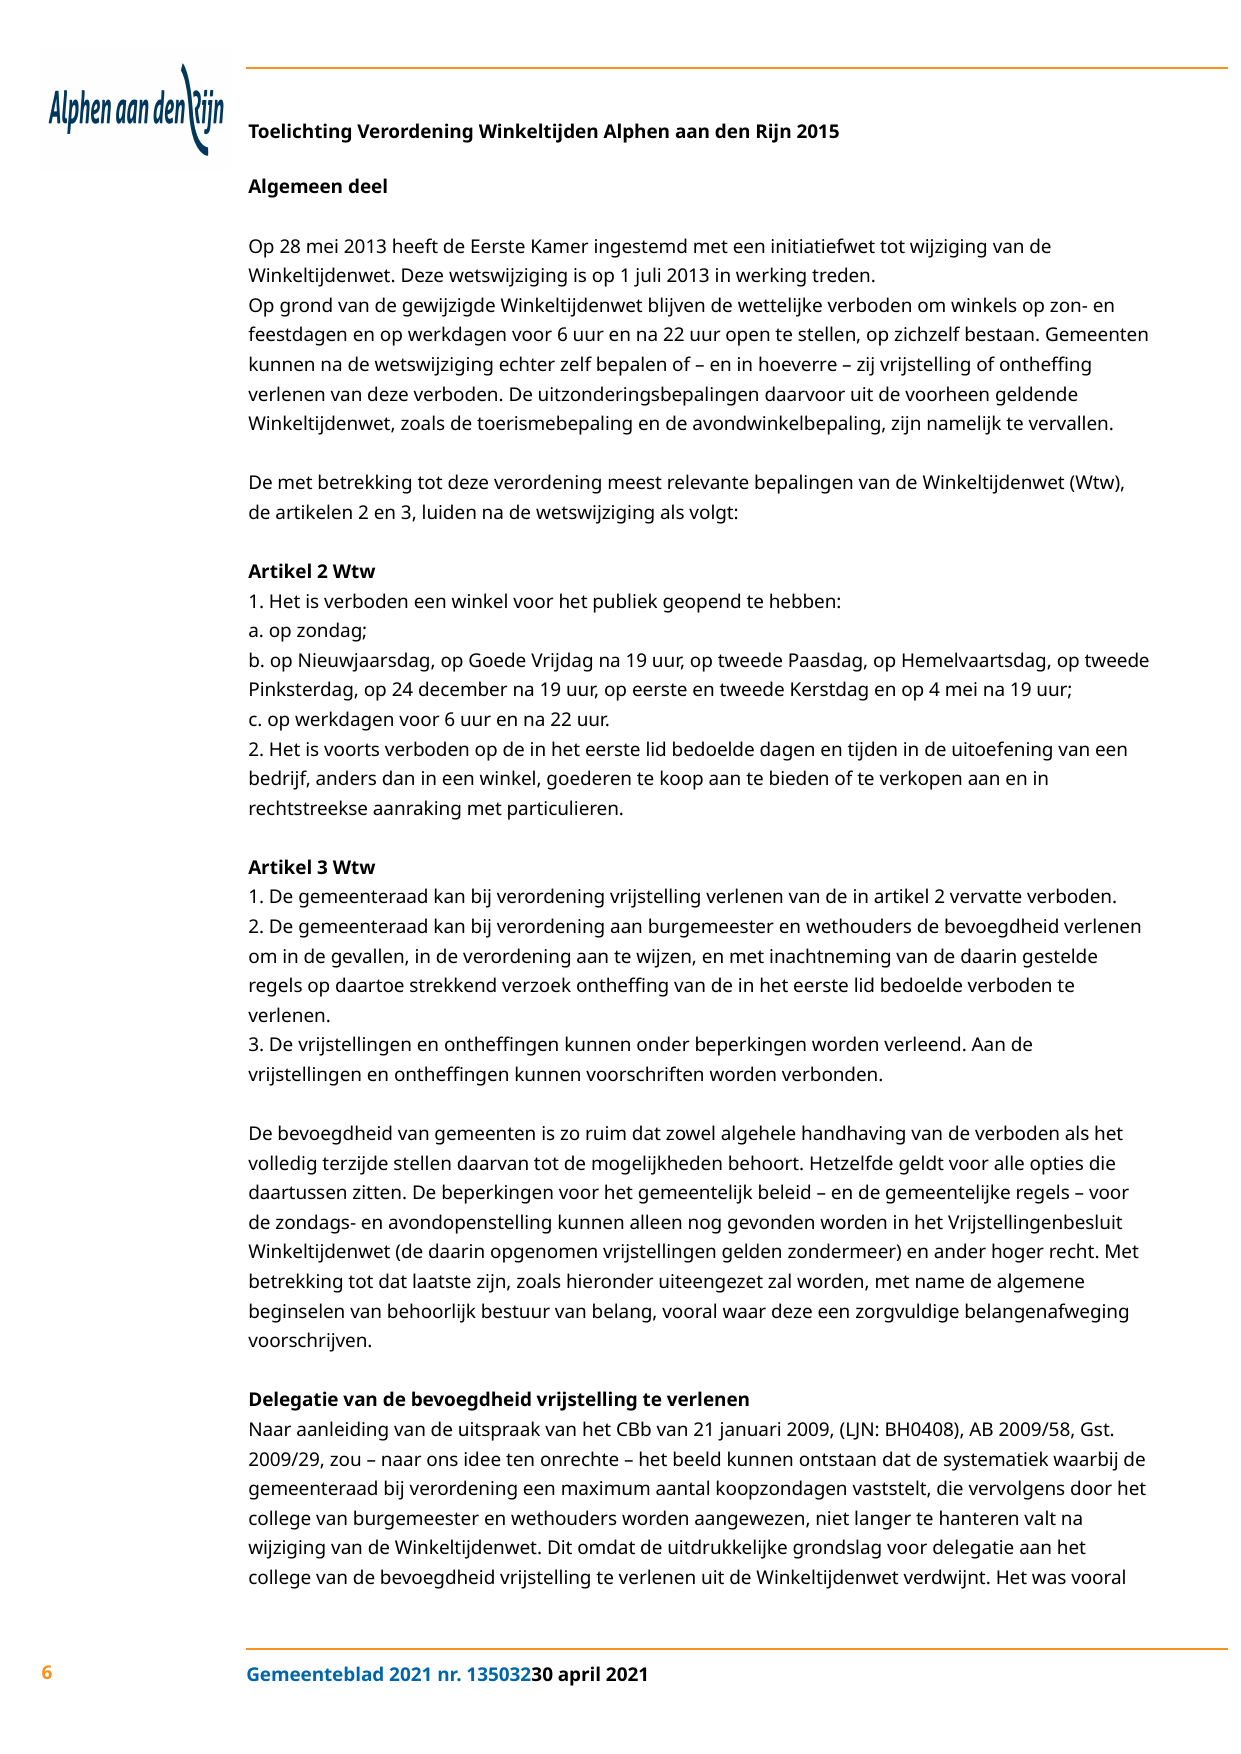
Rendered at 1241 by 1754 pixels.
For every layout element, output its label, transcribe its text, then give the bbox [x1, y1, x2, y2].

text De met betrekking tot deze verordening meest relevante bepalingen van de Winkeltijdenwet (Wtw), de artikelen 2 en 3, luiden na de wetswijziging als volgt: [248, 469, 1152, 525]
text b. op Nieuwjaarsdag, op Goede Vrijdag na 19 uur, op tweede Paasdag, op Hemelvaartsdag, op tweede Pinksterdag, op 24 december na 19 uur, op eerste en tweede Kerstdag en op 4 mei na 19 uur; [248, 647, 1152, 702]
text 2. De gemeenteraad kan bij verordening aan burgemeester en wethouders de bevoegdheid verlenen om in de gevallen, in de verordening aan te wijzen, en met inachtneming van de daarin gestelde regels op daartoe strekkend verzoek ontheffing van de in het eerste lid bedoelde verboden te verlenen. [248, 913, 1152, 1028]
text a. op zondag; [248, 617, 1152, 643]
text Artikel 2 Wtw [248, 558, 1152, 584]
picture [41, 47, 231, 172]
text 2. Het is voorts verboden op de in het eerste lid bedoelde dagen en tijden in de uitoefening van een bedrijf, anders dan in een winkel, goederen te koop aan te bieden of te verkopen aan en in rechtstreekse aanraking met particulieren. [248, 736, 1152, 821]
text Artikel 3 Wtw [248, 854, 1152, 880]
text Delegatie van de bevoegdheid vrijstelling te verlenen [248, 1387, 1152, 1412]
text c. op werkdagen voor 6 uur en na 22 uur. [248, 706, 1152, 732]
text 3. De vrijstellingen en ontheffingen kunnen onder beperkingen worden verleend. Aan de vrijstellingen en ontheffingen kunnen voorschriften worden verbonden. [248, 1032, 1152, 1087]
text Naar aanleiding van de uitspraak van het CBb van 21 januari 2009, (LJN: BH0408), AB 2009/58, Gst. 2009/29, zou – naar ons idee ten onrechte – het beeld kunnen ontstaan dat de systematiek waarbij de gemeenteraad bij verordening een maximum aantal koopzondagen vaststelt, die vervolgens door het college van burgemeester en wethouders worden aangewezen, niet langer te hanteren valt na wijziging van de Winkeltijdenwet. Dit omdat de uitdrukkelijke grondslag voor delegatie aan het college van de bevoegdheid vrijstelling te verlenen uit de Winkeltijdenwet verdwijnt. Het was vooral [248, 1416, 1152, 1590]
text Op grond van de gewijzigde Winkeltijdenwet blijven de wettelijke verboden om winkels op zon- en feestdagen en op werkdagen voor 6 uur en na 22 uur open te stellen, op zichzelf bestaan. Gemeenten kunnen na de wetswijziging echter zelf bepalen of – en in hoeverre – zij vrijstelling of ontheffing verlenen van deze verboden. De uitzonderingsbepalingen daarvoor uit de voorheen geldende Winkeltijdenwet, zoals de toerismebepaling en de avondwinkelbepaling, zijn namelijk te vervallen. [248, 292, 1152, 436]
text Op 28 mei 2013 heeft de Eerste Kamer ingestemd met een initiatiefwet tot wijziging van de Winkeltijdenwet. Deze wetswijziging is op 1 juli 2013 in werking treden. [248, 233, 1152, 288]
text 1. Het is verboden een winkel voor het publiek geopend te hebben: [248, 588, 1152, 614]
text Toelichting Verordening Winkeltijden Alphen aan den Rijn 2015 [248, 116, 1152, 144]
text Algemeen deel [248, 174, 1152, 199]
text De bevoegdheid van gemeenten is zo ruim dat zowel algehele handhaving van de verboden als het volledig terzijde stellen daarvan tot de mogelijkheden behoort. Hetzelfde geldt voor alle opties die daartussen zitten. De beperkingen voor het gemeentelijk beleid – en de gemeentelijke regels – voor de zondags- en avondopenstelling kunnen alleen nog gevonden worden in het Vrijstellingenbesluit Winkeltijdenwet (de daarin opgenomen vrijstellingen gelden zondermeer) en ander hoger recht. Met betrekking tot dat laatste zijn, zoals hieronder uiteengezet zal worden, met name de algemene beginselen van behoorlijk bestuur van belang, vooral waar deze een zorgvuldige belangenafweging voorschrijven. [248, 1120, 1152, 1353]
text 1. De gemeenteraad kan bij verordening vrijstelling verlenen van de in artikel 2 vervatte verboden. [248, 884, 1152, 909]
